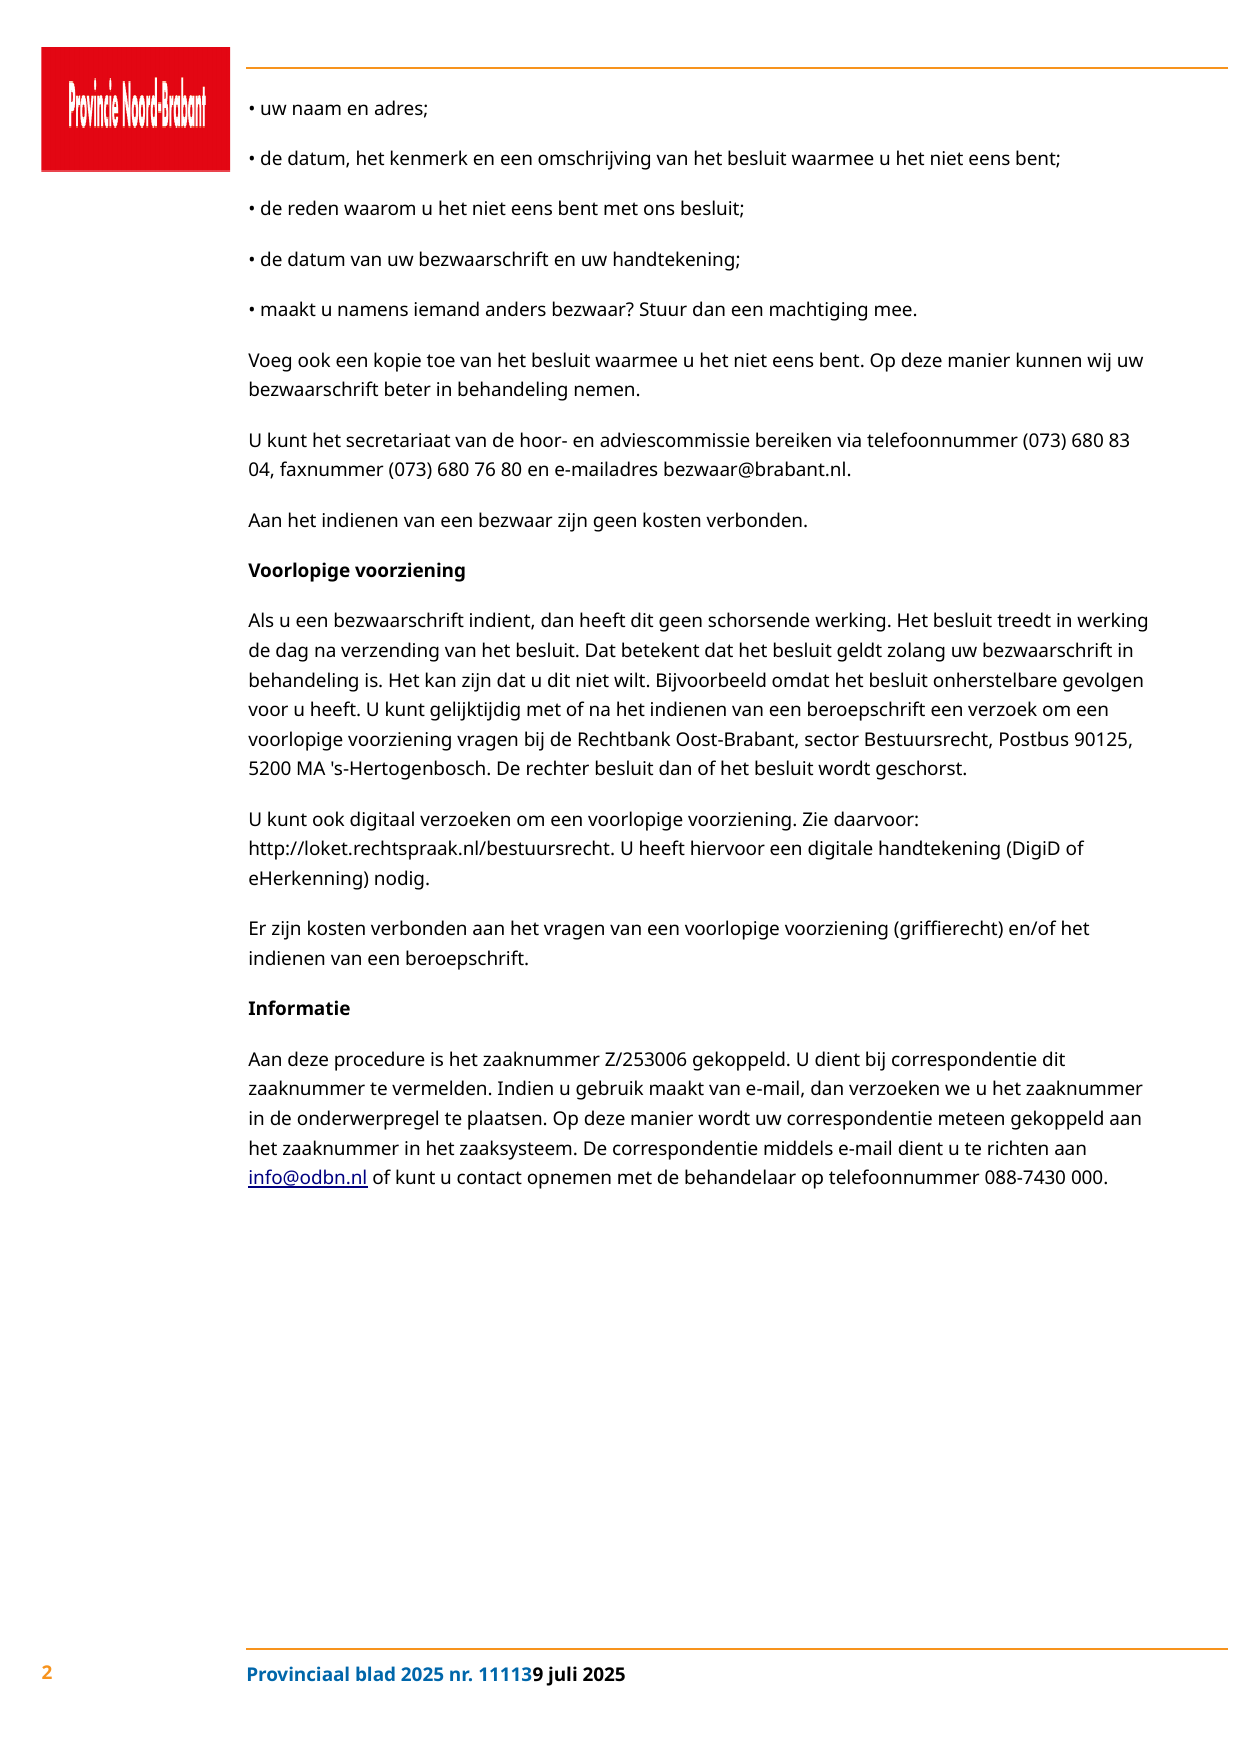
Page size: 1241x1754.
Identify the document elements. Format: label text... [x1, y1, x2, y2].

text Voorlopige voorziening [248, 557, 1152, 583]
text Aan deze procedure is het zaaknummer Z/253006 gekoppeld. U dient bij correspondentie dit zaaknummer te vermelden. Indien u gebruik maakt van e-mail, dan verzoeken we u het zaaknummer in de onderwerpregel te plaatsen. Op deze manier wordt uw correspondentie meteen gekoppeld aan het zaaknummer in het zaaksysteem. De correspondentie middels e-mail dient u te richten aan info@odbn.nl of kunt u contact opnemen met de behandelaar op telefoonnummer 088-7430 000. [248, 1046, 1152, 1190]
text • de reden waarom u het niet eens bent met ons besluit; [248, 196, 1152, 221]
text • maakt u namens iemand anders bezwaar? Stuur dan een machtiging mee. [248, 296, 1152, 322]
text • de datum, het kenmerk en een omschrijving van het besluit waarmee u het niet eens bent; [248, 145, 1152, 171]
text U kunt het secretariaat van de hoor- en adviescommissie bereiken via telefoonnummer (073) 680 83 04, faxnummer (073) 680 76 80 en e-mailadres bezwaar@brabant.nl. [248, 427, 1152, 482]
text Er zijn kosten verbonden aan het vragen van een voorlopige voorziening (griffierecht) en/of het indienen van een beroepschrift. [248, 916, 1152, 971]
text • uw naam en adres; [248, 95, 1152, 121]
picture [41, 47, 231, 172]
text Als u een bezwaarschrift indient, dan heeft dit geen schorsende werking. Het besluit treedt in werking de dag na verzending van het besluit. Dat betekent dat het besluit geldt zolang uw bezwaarschrift in behandeling is. Het kan zijn dat u dit niet wilt. Bijvoorbeeld omdat het besluit onherstelbare gevolgen voor u heeft. U kunt gelijktijdig met of na het indienen van een beroepschrift een verzoek om een voorlopige voorziening vragen bij de Rechtbank Oost-Brabant, sector Bestuursrecht, Postbus 90125, 5200 MA 's‑Hertogenbosch. De rechter besluit dan of het besluit wordt geschorst. [248, 608, 1152, 781]
text Informatie [248, 996, 1152, 1021]
text U kunt ook digitaal verzoeken om een voorlopige voorziening. Zie daarvoor: http://loket.rechtspraak.nl/bestuursrecht. U heeft hiervoor een digitale handtekening (DigiD of eHerkenning) nodig. [248, 806, 1152, 891]
text Aan het indienen van een bezwaar zijn geen kosten verbonden. [248, 507, 1152, 533]
text Voeg ook een kopie toe van het besluit waarmee u het niet eens bent. Op deze manier kunnen wij uw bezwaarschrift beter in behandeling nemen. [248, 347, 1152, 402]
text • de datum van uw bezwaarschrift en uw handtekening; [248, 246, 1152, 272]
